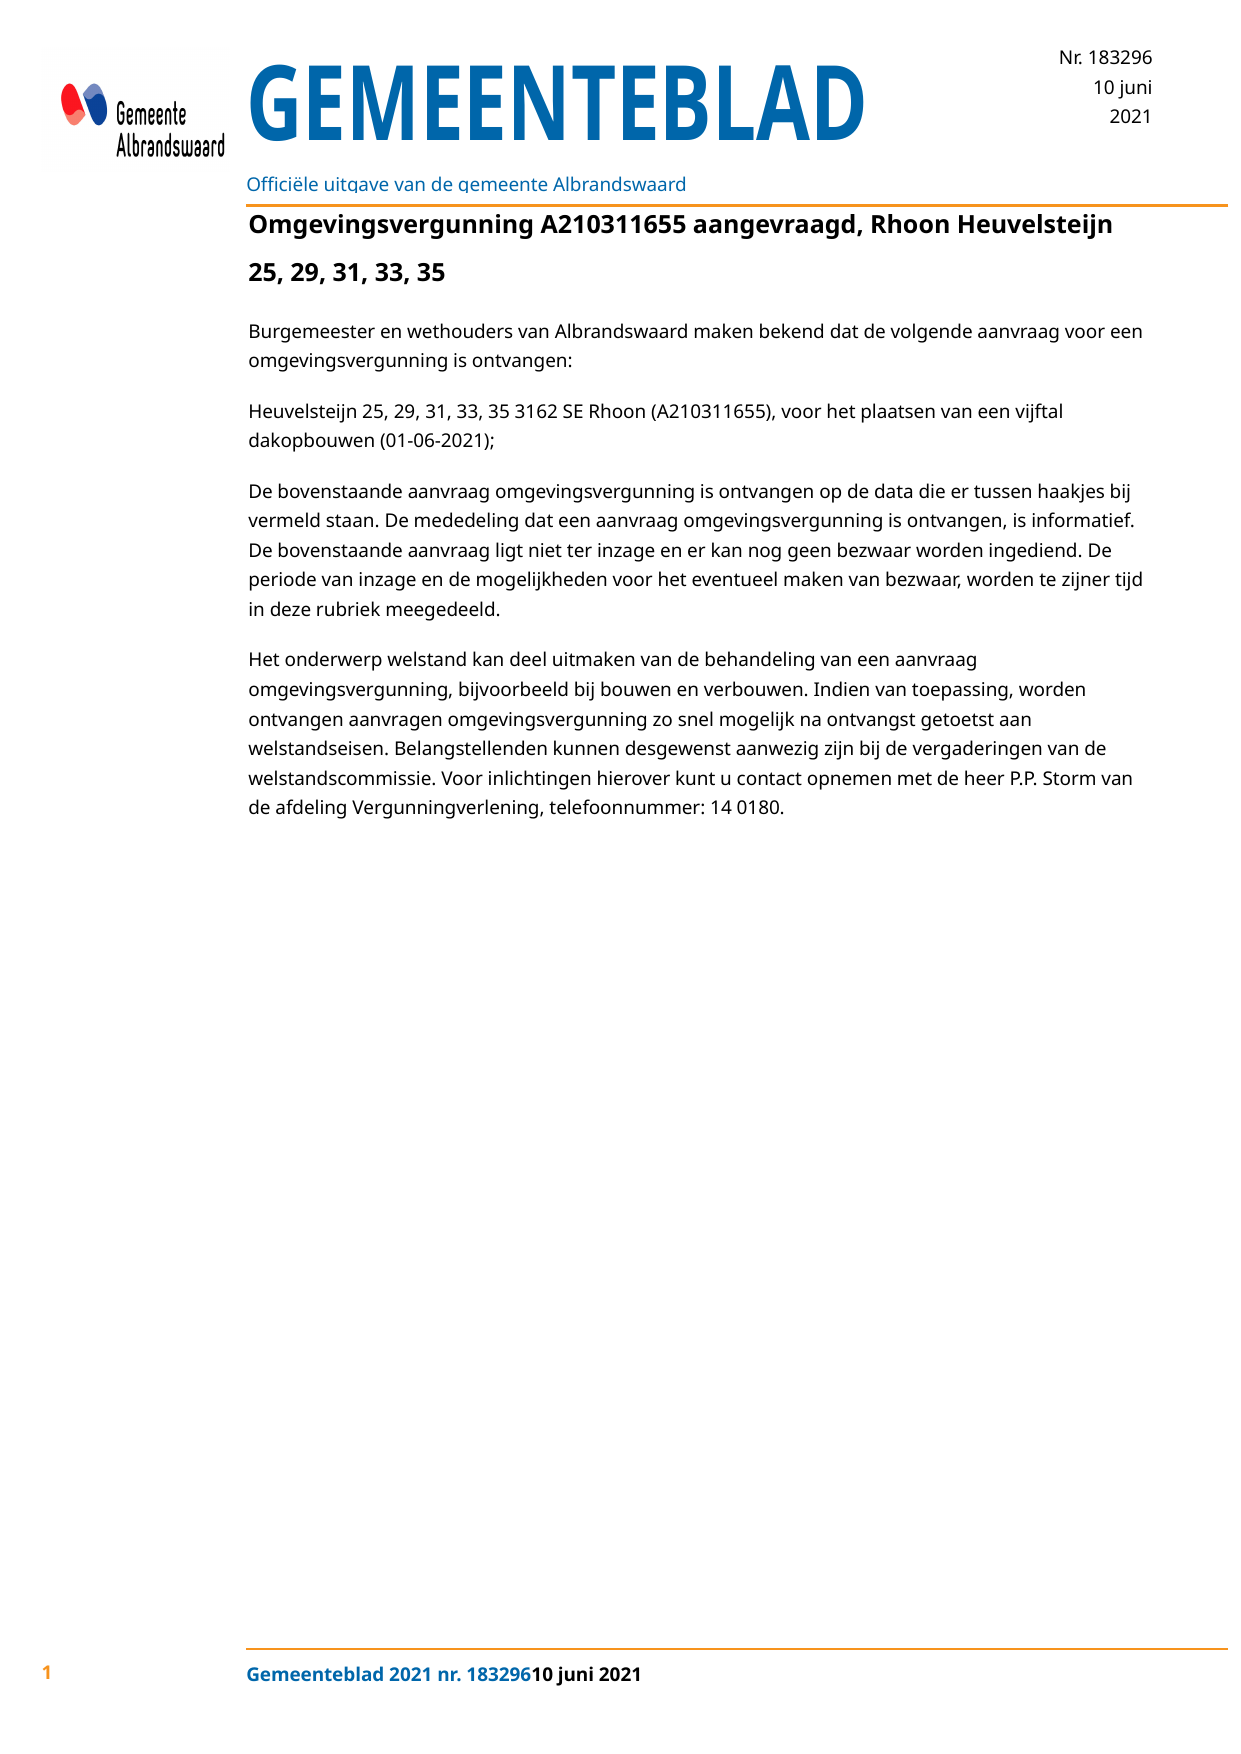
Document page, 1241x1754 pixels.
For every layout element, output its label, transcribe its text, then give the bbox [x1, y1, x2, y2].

picture [41, 47, 231, 172]
text Heuvelsteijn 25, 29, 31, 33, 35 3162 SE Rhoon (A210311655), voor het plaatsen van een vijftal dakopbouwen (01-06-2021); [248, 398, 1152, 453]
text De bovenstaande aanvraag omgevingsvergunning is ontvangen op de data die er tussen haakjes bij vermeld staan. De mededeling dat een aanvraag omgevingsvergunning is ontvangen, is informatief. De bovenstaande aanvraag ligt niet ter inzage en er kan nog geen bezwaar worden ingediend. De periode van inzage en de mogelijkheden voor het eventueel maken van bezwaar, worden te zijner tijd in deze rubriek meegedeeld. [248, 478, 1152, 622]
text Burgemeester en wethouders van Albrandswaard maken bekend dat de volgende aanvraag voor een omgevingsvergunning is ontvangen: [248, 318, 1152, 373]
text Het onderwerp welstand kan deel uitmaken van de behandeling van een aanvraag omgevingsvergunning, bijvoorbeeld bij bouwen en verbouwen. Indien van toepassing, worden ontvangen aanvragen omgevingsvergunning zo snel mogelijk na ontvangst getoetst aan welstandseisen. Belangstellenden kunnen desgewenst aanwezig zijn bij de vergaderingen van de welstandscommissie. Voor inlichtingen hierover kunt u contact opnemen met de heer P.P. Storm van de afdeling Vergunningverlening, telefoonnummer: 14 0180. [248, 647, 1152, 820]
text Omgevingsvergunning A210311655 aangevraagd, Rhoon Heuvelsteijn 25, 29, 31, 33, 35 [248, 207, 1152, 288]
